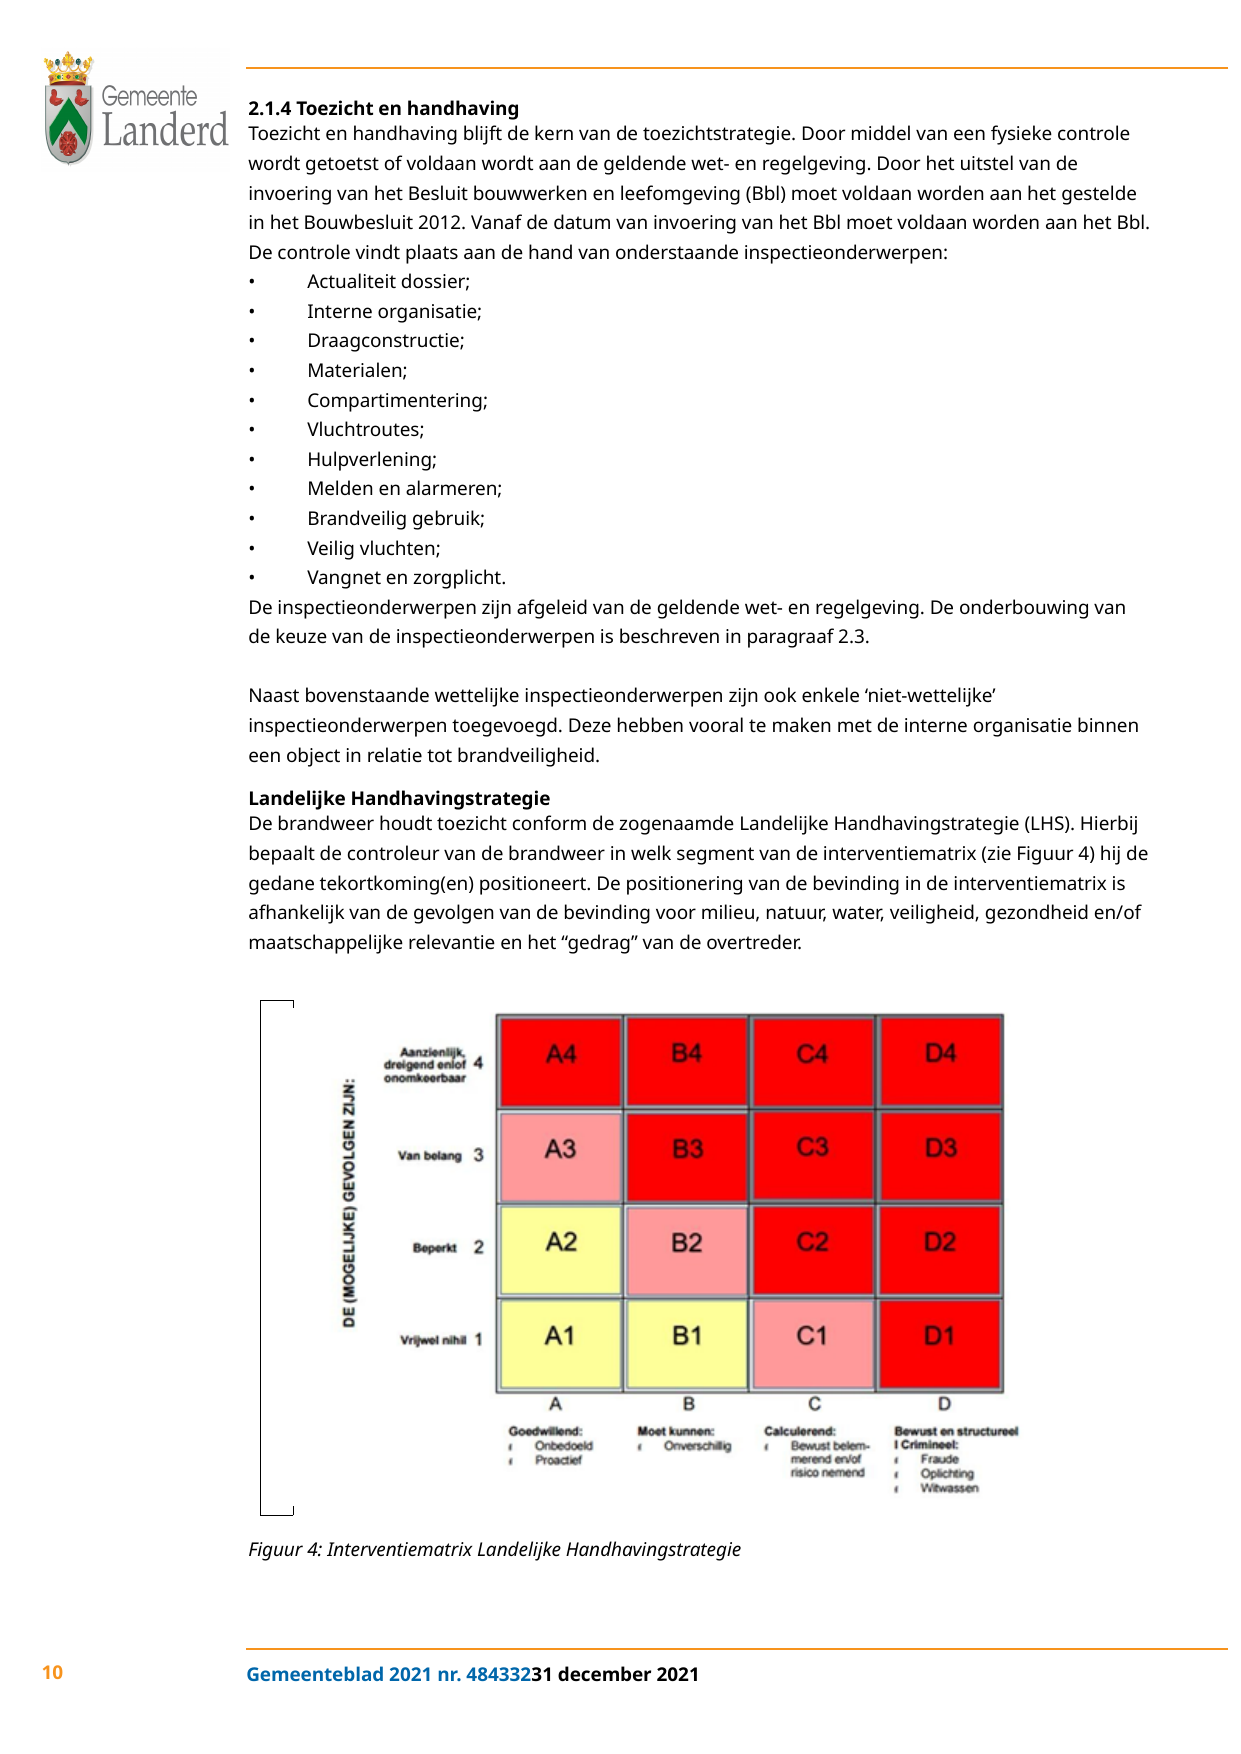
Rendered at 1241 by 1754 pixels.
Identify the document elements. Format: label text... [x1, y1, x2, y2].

list Materialen; [248, 357, 1152, 383]
picture [41, 47, 231, 172]
list Vangnet en zorgplicht. [248, 564, 1152, 590]
text Figuur 4: Interventiematrix Landelijke Handhavingstrategie [248, 1536, 1152, 1562]
text Toezicht en handhaving blijft de kern van de toezichtstrategie. Door middel van een fysieke controle wordt getoetst of voldaan wordt aan de geldende wet- en regelgeving. Door het uitstel van de invoering van het Besluit bouwwerken en leefomgeving (Bbl) moet voldaan worden aan het gestelde in het Bouwbesluit 2012. Vanaf de datum van invoering van het Bbl moet voldaan worden aan het Bbl. De controle vindt plaats aan de hand van onderstaande inspectieonderwerpen: [248, 121, 1152, 264]
text Landelijke Handhavingstrategie [248, 785, 1152, 811]
list Actualiteit dossier; [248, 268, 1152, 294]
list Draagconstructie; [248, 328, 1152, 353]
list Brandveilig gebruik; [248, 505, 1152, 531]
list Compartimentering; [248, 387, 1152, 412]
list Melden en alarmeren; [248, 476, 1152, 501]
text De inspectieonderwerpen zijn afgeleid van de geldende wet- en regelgeving. De onderbouwing van de keuze van de inspectieonderwerpen is beschreven in paragraaf 2.3. [248, 594, 1152, 649]
picture [268, 1008, 1037, 1506]
text Naast bovenstaande wettelijke inspectieonderwerpen zijn ook enkele ‘niet-wettelijke’ inspectieonderwerpen toegevoegd. Deze hebben vooral te maken met de interne organisatie binnen een object in relatie tot brandveiligheid. [248, 683, 1152, 767]
list Veilig vluchten; [248, 535, 1152, 560]
list Hulpverlening; [248, 446, 1152, 472]
text 2.1.4 Toezicht en handhaving [248, 95, 1152, 121]
list Vluchtroutes; [248, 416, 1152, 442]
text De brandweer houdt toezicht conform de zogenaamde Landelijke Handhavingstrategie (LHS). Hierbij bepaalt de controleur van de brandweer in welk segment van de interventiematrix (zie Figuur 4) hij de gedane tekortkoming(en) positioneert. De positionering van de bevinding in de interventiematrix is afhankelijk van de gevolgen van de bevinding voor milieu, natuur, water, veiligheid, gezondheid en/of maatschappelijke relevantie en het “gedrag” van de overtreder. [248, 811, 1152, 955]
list Interne organisatie; [248, 298, 1152, 324]
